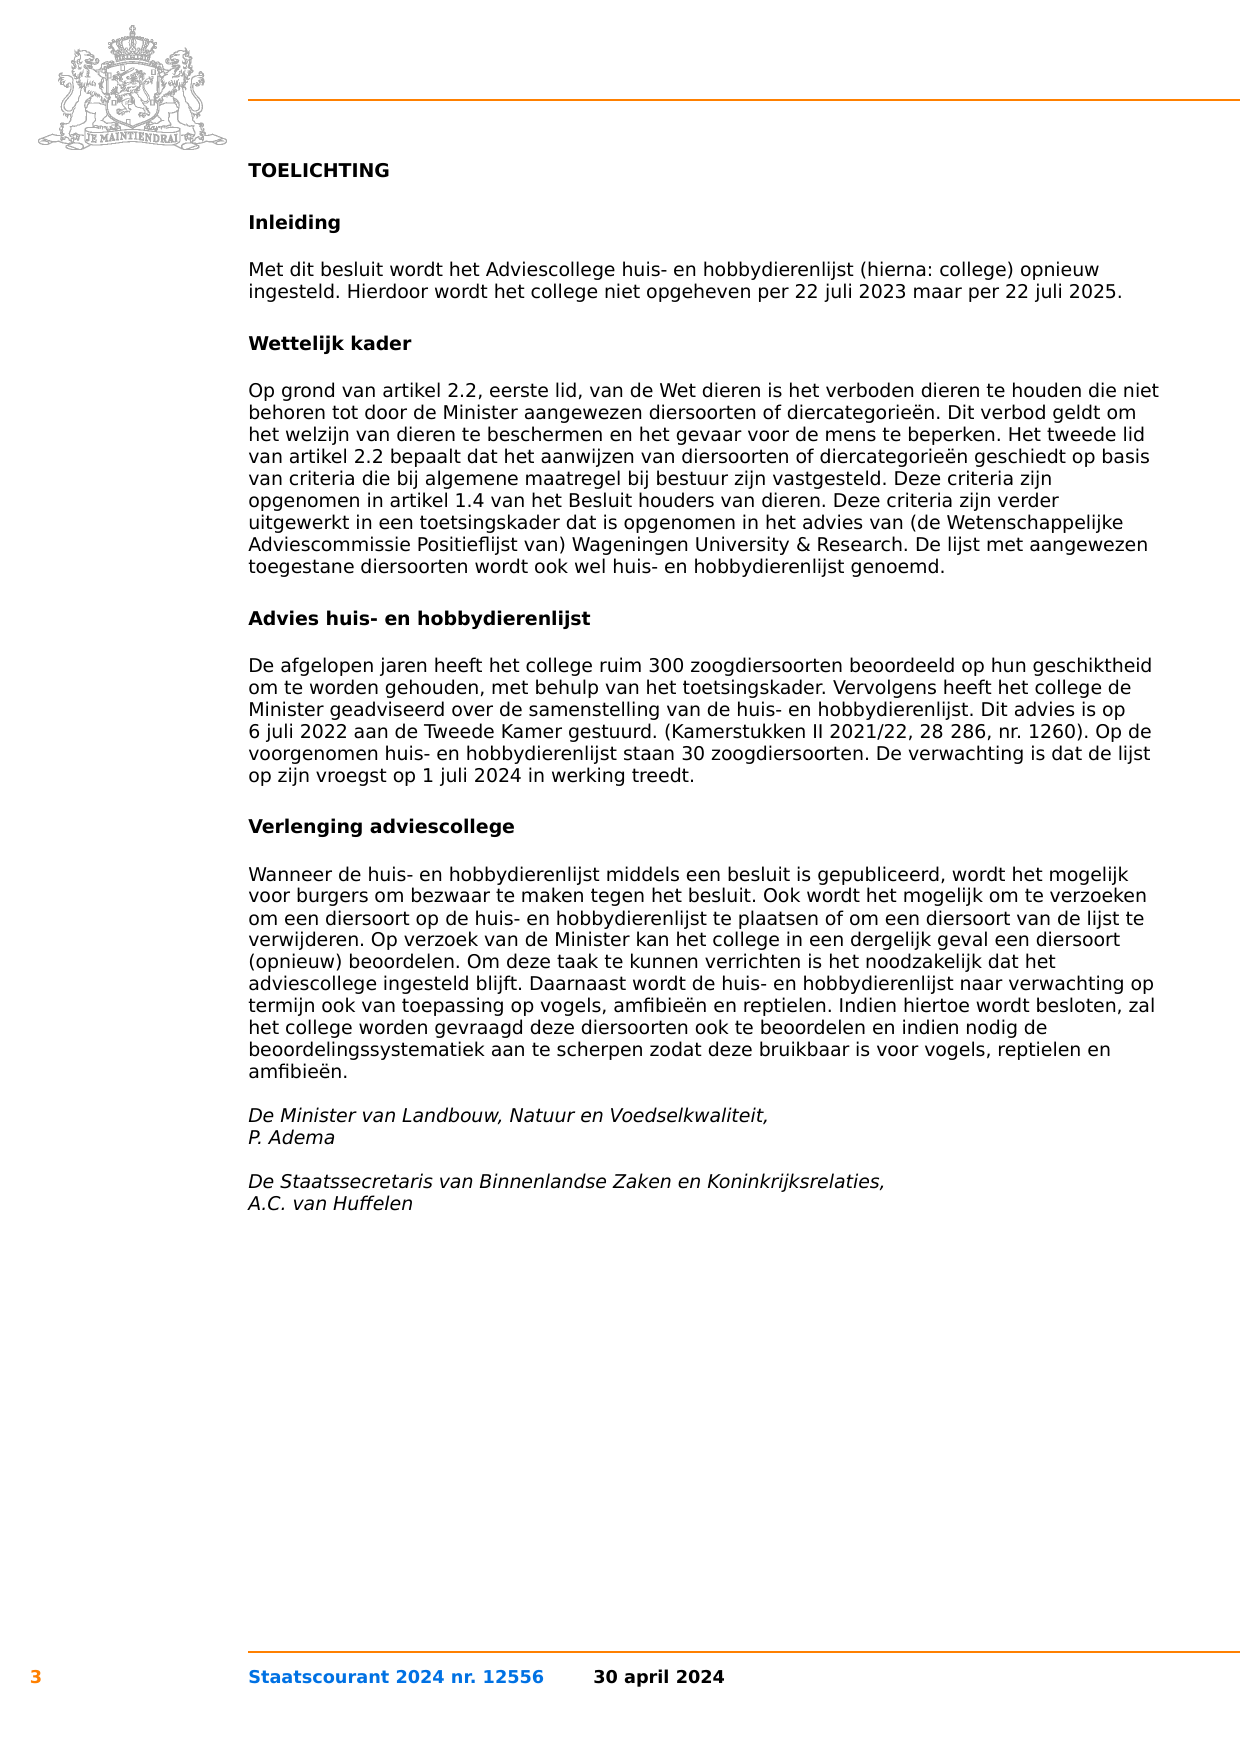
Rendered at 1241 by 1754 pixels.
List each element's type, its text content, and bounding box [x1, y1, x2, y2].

text Met dit besluit wordt het Adviescollege huis- en hobbydierenlijst (hierna: college) opnieuw ingesteld. Hierdoor wordt het college niet opgeheven per 22 juli 2023 maar per 22 juli 2025. [248, 259, 1163, 303]
subtitle Wettelijk kader [248, 333, 1163, 355]
subtitle Advies huis- en hobbydierenlijst [248, 608, 1163, 629]
text Wanneer de huis- en hobbydierenlijst middels een besluit is gepubliceerd, wordt het mogelijk voor burgers om bezwaar te maken tegen het besluit. Ook wordt het mogelijk om te verzoeken om een diersoort op de huis- en hobbydierenlijst te plaatsen of om een diersoort van de lijst te verwijderen. Op verzoek van de Minister kan het college in een dergelijk geval een diersoort (opnieuw) beoordelen. Om deze taak te kunnen verrichten is het noodzakelijk dat het adviescollege ingesteld blijft. Daarnaast wordt de huis- en hobbydierenlijst naar verwachting op termijn ook van toepassing op vogels, amfibieën en reptielen. Indien hiertoe wordt besloten, zal het college worden gevraagd deze diersoorten ook te beoordelen en indien nodig de beoordelingssystematiek aan te scherpen zodat deze bruikbaar is voor vogels, reptielen en amfibieën. [248, 863, 1163, 1083]
text De afgelopen jaren heeft het college ruim 300 zoogdiersoorten beoordeeld op hun geschiktheid om te worden gehouden, met behulp van het toetsingskader. Vervolgens heeft het college de Minister geadviseerd over de samenstelling van de huis- en hobbydierenlijst. Dit advies is op 6 juli 2022 aan de Tweede Kamer gestuurd. (Kamerstukken II 2021/22, 28 286, nr. 1260). Op de voorgenomen huis- en hobbydierenlijst staan 30 zoogdiersoorten. De verwachting is dat de lijst op zijn vroegst op 1 juli 2024 in werking treedt. [248, 654, 1163, 786]
subtitle TOELICHTING [248, 160, 1163, 182]
text De Minister van Landbouw, Natuur en Voedselkwaliteit, P. Adema [248, 1105, 1163, 1149]
text Op grond van artikel 2.2, eerste lid, van de Wet dieren is het verboden dieren te houden die niet behoren tot door de Minister aangewezen diersoorten of diercategorieën. Dit verbod geldt om het welzijn van dieren te beschermen en het gevaar voor de mens te beperken. Het tweede lid van artikel 2.2 bepaalt dat het aanwijzen van diersoorten of diercategorieën geschiedt op basis van criteria die bij algemene maatregel bij bestuur zijn vastgesteld. Deze criteria zijn opgenomen in artikel 1.4 van het Besluit houders van dieren. Deze criteria zijn verder uitgewerkt in een toetsingskader dat is opgenomen in het advies van (de Wetenschappelijke Adviescommissie Positieflijst van) Wageningen University & Research. De lijst met aangewezen toegestane diersoorten wordt ook wel huis- en hobbydierenlijst genoemd. [248, 380, 1163, 578]
subtitle Inleiding [248, 212, 1163, 234]
picture [38, 25, 227, 150]
subtitle Verlenging adviescollege [248, 816, 1163, 838]
text De Staatssecretaris van Binnenlandse Zaken en Koninkrijksrelaties, A.C. van Huffelen [248, 1171, 1163, 1215]
